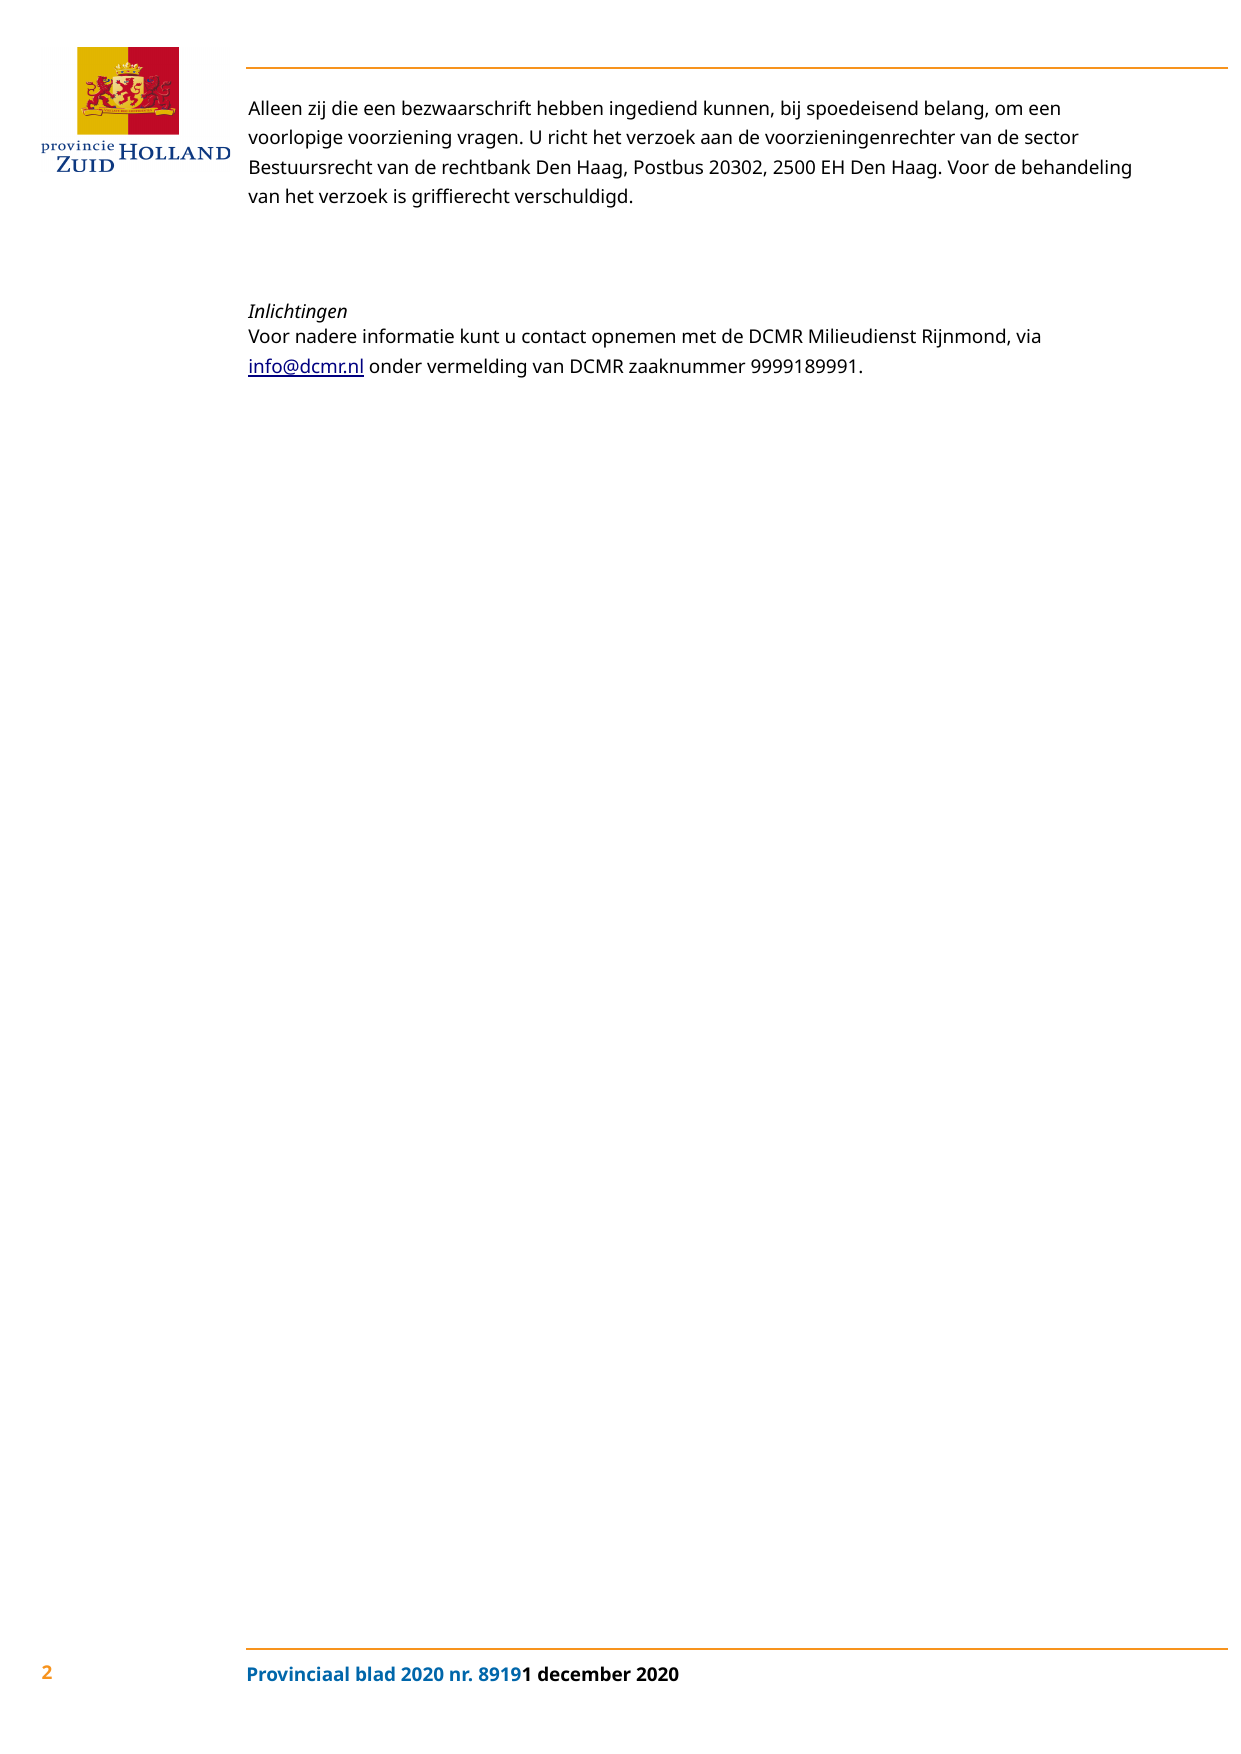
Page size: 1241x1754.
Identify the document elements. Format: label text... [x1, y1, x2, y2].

text Alleen zij die een bezwaarschrift hebben ingediend kunnen, bij spoedeisend belang, om een voorlopige voorziening vragen. U richt het verzoek aan de voorzieningenrechter van de sector Bestuursrecht van de rechtbank Den Haag, Postbus 20302, 2500 EH Den Haag. Voor de behandeling van het verzoek is griffierecht verschuldigd. [248, 95, 1152, 209]
picture [41, 47, 231, 172]
text Voor nadere informatie kunt u contact opnemen met de DCMR Milieudienst Rijnmond, via info@dcmr.nl onder vermelding van DCMR zaaknummer 9999189991. [248, 324, 1152, 379]
text Inlichtingen [248, 298, 1152, 324]
